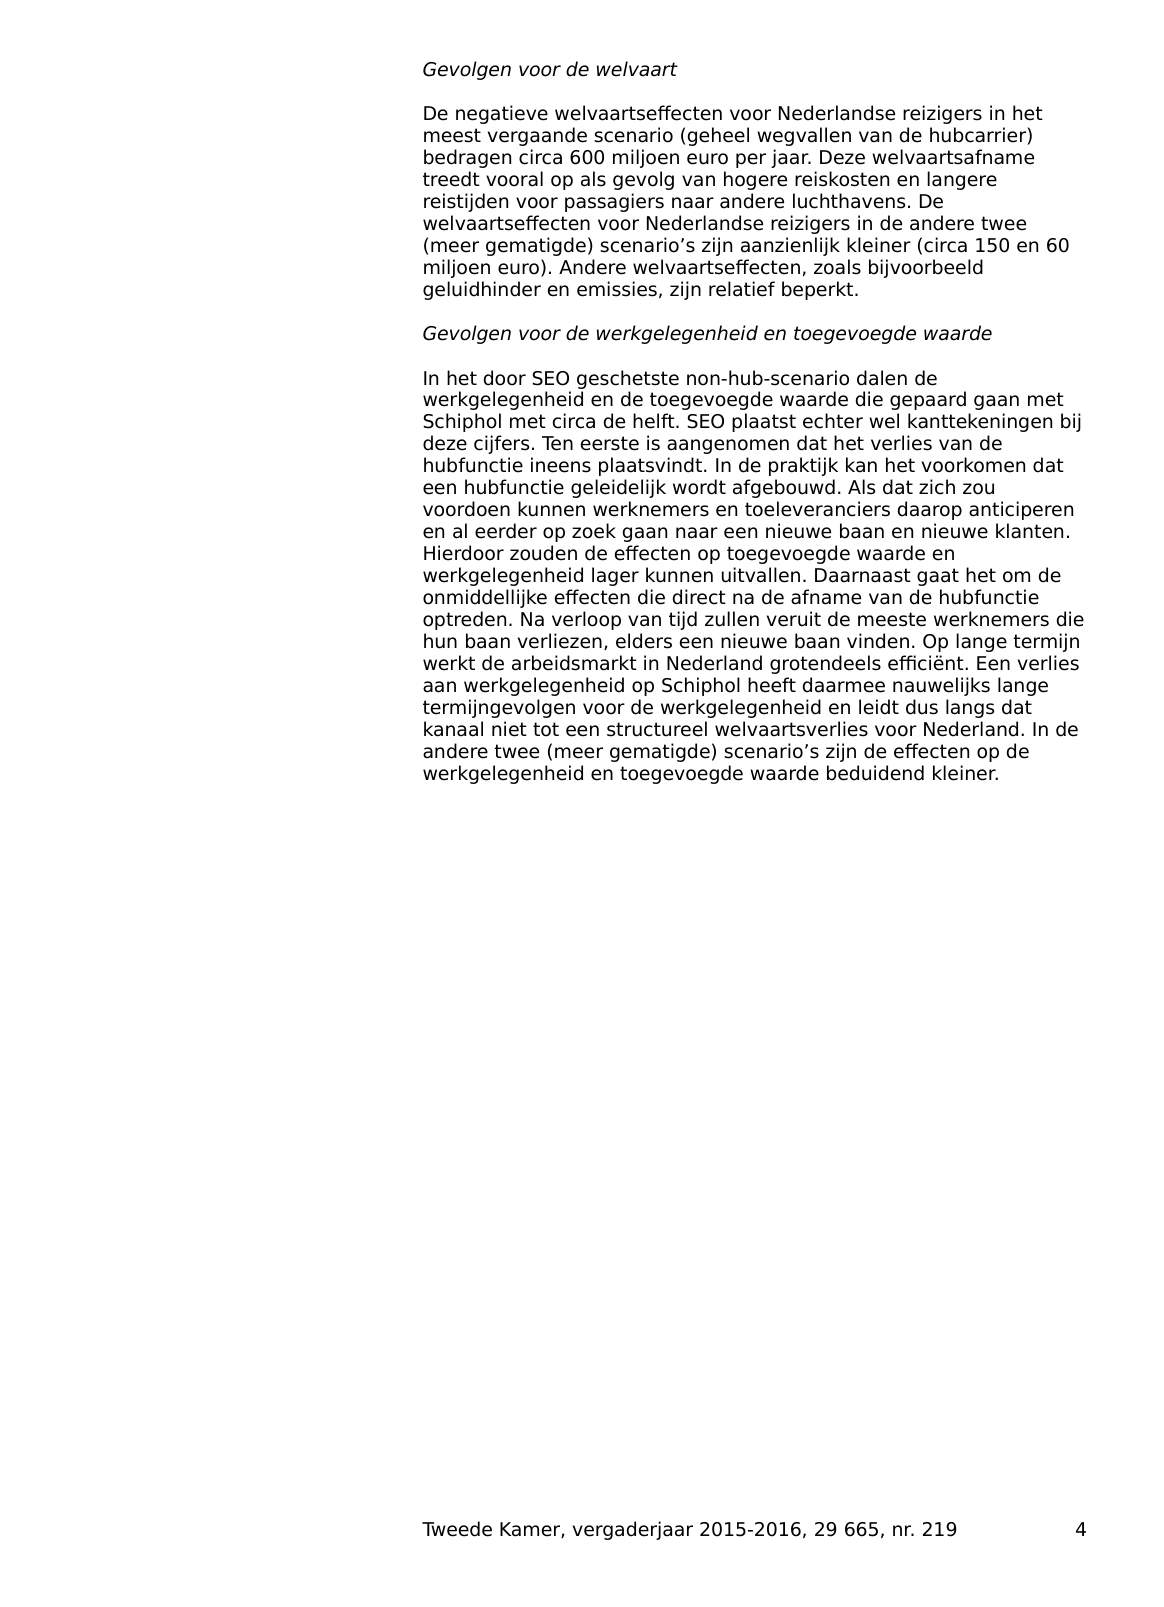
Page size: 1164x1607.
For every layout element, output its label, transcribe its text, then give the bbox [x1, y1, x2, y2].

text De negatieve welvaartseffecten voor Nederlandse reizigers in het meest vergaande scenario (geheel wegvallen van de hubcarrier) bedragen circa 600 miljoen euro per jaar. Deze welvaartsafname treedt vooral op als gevolg van hogere reiskosten en langere reistijden voor passagiers naar andere luchthavens. De welvaartseffecten voor Nederlandse reizigers in de andere twee (meer gematigde) scenario’s zijn aanzienlijk kleiner (circa 150 en 60 miljoen euro). Andere welvaartseffecten, zoals bijvoorbeeld geluidhinder en emissies, zijn relatief beperkt. [422, 103, 1087, 301]
subtitle Gevolgen voor de welvaart [422, 59, 1087, 81]
text In het door SEO geschetste non-hub-scenario dalen de werkgelegenheid en de toegevoegde waarde die gepaard gaan met Schiphol met circa de helft. SEO plaatst echter wel kanttekeningen bij deze cijfers. Ten eerste is aangenomen dat het verlies van de hubfunctie ineens plaatsvindt. In de praktijk kan het voorkomen dat een hubfunctie geleidelijk wordt afgebouwd. Als dat zich zou voordoen kunnen werknemers en toeleveranciers daarop anticiperen en al eerder op zoek gaan naar een nieuwe baan en nieuwe klanten. Hierdoor zouden de effecten op toegevoegde waarde en werkgelegenheid lager kunnen uitvallen. Daarnaast gaat het om de onmiddellijke effecten die direct na de afname van de hubfunctie optreden. Na verloop van tijd zullen veruit de meeste werknemers die hun baan verliezen, elders een nieuwe baan vinden. Op lange termijn werkt de arbeidsmarkt in Nederland grotendeels efficiënt. Een verlies aan werkgelegenheid op Schiphol heeft daarmee nauwelijks lange termijngevolgen voor de werkgelegenheid en leidt dus langs dat kanaal niet tot een structureel welvaartsverlies voor Nederland. In de andere twee (meer gematigde) scenario’s zijn de effecten op de werkgelegenheid en toegevoegde waarde beduidend kleiner. [422, 367, 1087, 785]
subtitle Gevolgen voor de werkgelegenheid en toegevoegde waarde [422, 323, 1087, 345]
